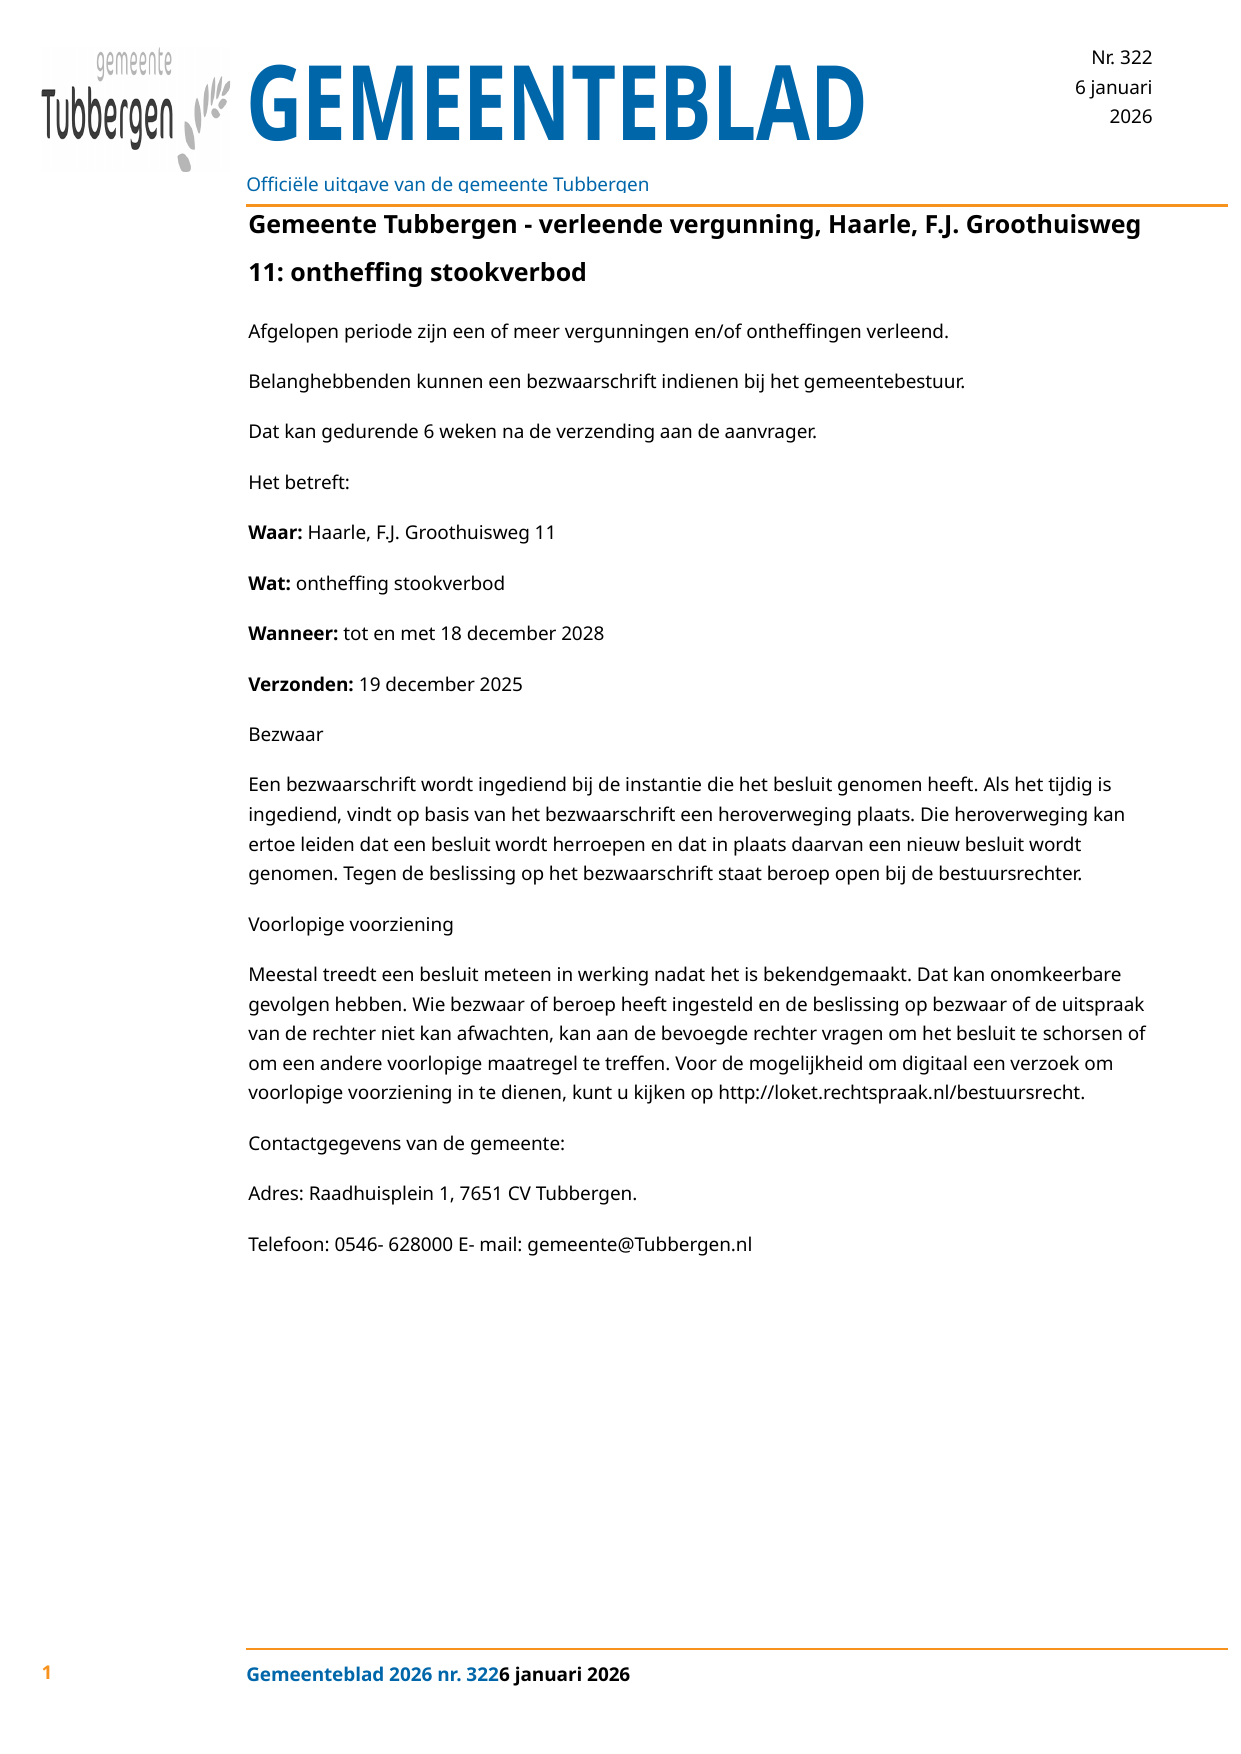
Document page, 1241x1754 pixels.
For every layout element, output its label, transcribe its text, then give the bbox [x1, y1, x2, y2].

text Verzonden: 19 december 2025 [248, 671, 1152, 697]
text Belanghebbenden kunnen een bezwaarschrift indienen bij het gemeentebestuur. [248, 368, 1152, 394]
picture [41, 47, 231, 172]
text Bezwaar [248, 721, 1152, 747]
text Waar: Haarle, F.J. Groothuisweg 11 [248, 519, 1152, 545]
text Meestal treedt een besluit meteen in werking nadat het is bekendgemaakt. Dat kan onomkeerbare gevolgen hebben. Wie bezwaar of beroep heeft ingesteld en de beslissing op bezwaar of de uitspraak van de rechter niet kan afwachten, kan aan de bevoegde rechter vragen om het besluit te schorsen of om een andere voorlopige maatregel te treffen. Voor de mogelijkheid om digitaal een verzoek om voorlopige voorziening in te dienen, kunt u kijken op http://loket.rechtspraak.nl/bestuursrecht. [248, 961, 1152, 1105]
text Adres: Raadhuisplein 1, 7651 CV Tubbergen. [248, 1180, 1152, 1206]
text Voorlopige voorziening [248, 911, 1152, 937]
text Een bezwaarschrift wordt ingediend bij de instantie die het besluit genomen heeft. Als het tijdig is ingediend, vindt op basis van het bezwaarschrift een heroverweging plaats. Die heroverweging kan ertoe leiden dat een besluit wordt herroepen en dat in plaats daarvan een nieuw besluit wordt genomen. Tegen de beslissing op het bezwaarschrift staat beroep open bij de bestuursrechter. [248, 772, 1152, 886]
text Het betreft: [248, 469, 1152, 495]
text Gemeente Tubbergen - verleende vergunning, Haarle, F.J. Groothuisweg 11: ontheffing stookverbod [248, 207, 1152, 288]
text Wanneer: tot en met 18 december 2028 [248, 620, 1152, 646]
text Telefoon: 0546- 628000 E- mail: gemeente@Tubbergen.nl [248, 1231, 1152, 1257]
text Dat kan gedurende 6 weken na de verzending aan de aanvrager. [248, 419, 1152, 444]
text Afgelopen periode zijn een of meer vergunningen en/of ontheffingen verleend. [248, 318, 1152, 344]
text Contactgegevens van de gemeente: [248, 1130, 1152, 1156]
text Wat: ontheffing stookverbod [248, 570, 1152, 596]
